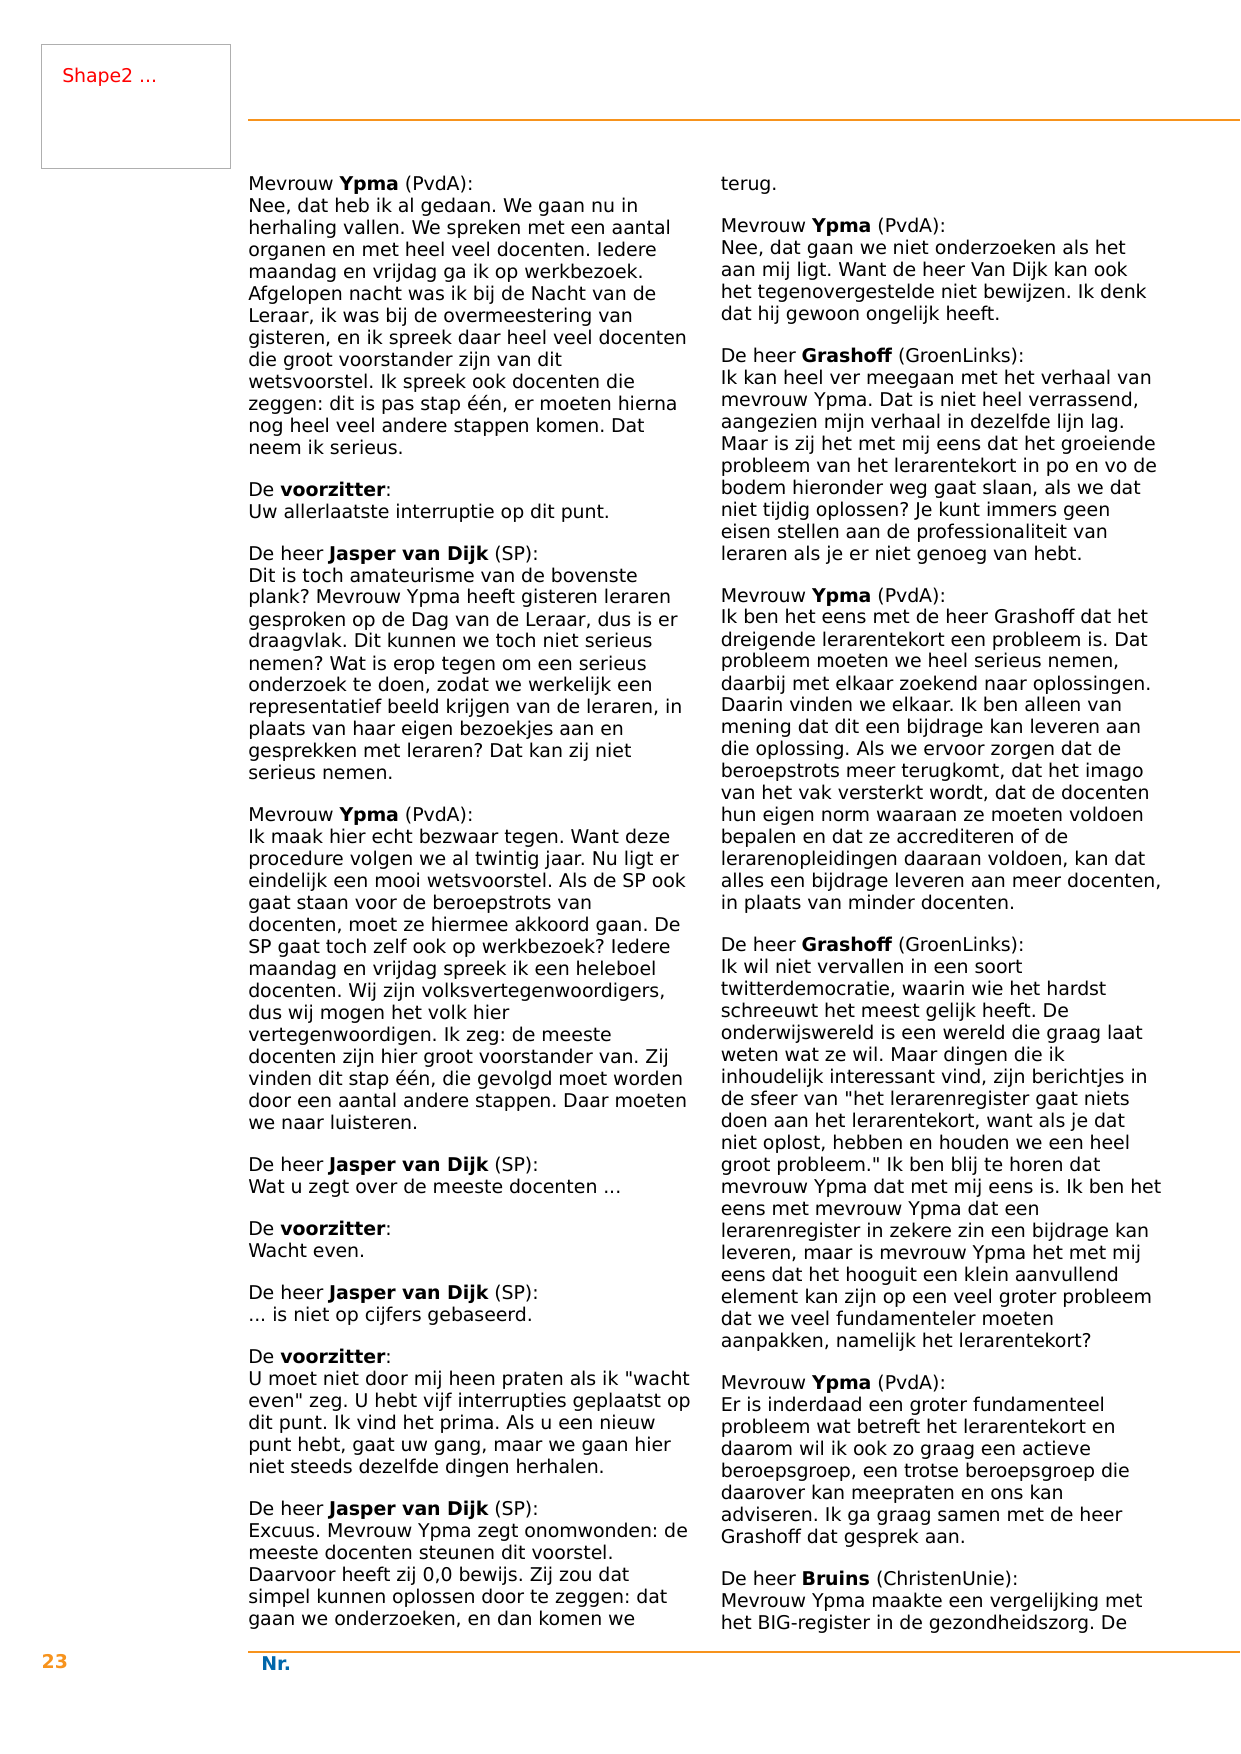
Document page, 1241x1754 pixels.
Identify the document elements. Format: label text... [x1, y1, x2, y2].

text Wacht even. [248, 1240, 691, 1262]
text Wat u zegt over de meeste docenten ... [248, 1176, 691, 1198]
text De heer Bruins (ChristenUnie): [721, 1568, 1163, 1589]
text De heer Jasper van Dijk (SP): [248, 1498, 691, 1520]
text Mevrouw Ypma (PvdA): [721, 584, 1163, 606]
text De heer Grashoff (GroenLinks): [721, 345, 1163, 367]
text De heer Jasper van Dijk (SP): [248, 542, 691, 564]
text De voorzitter: [248, 478, 691, 501]
text Mevrouw Ypma (PvdA): [721, 215, 1163, 237]
text De heer Jasper van Dijk (SP): [248, 1282, 691, 1304]
text De heer Jasper van Dijk (SP): [248, 1154, 691, 1176]
text Ik kan heel ver meegaan met het verhaal van mevrouw Ypma. Dat is niet heel verrassend, aangezien mijn verhaal in dezelfde lijn lag. Maar is zij het met mij eens dat het groeiende probleem van het lerarentekort in po en vo de bodem hieronder weg gaat slaan, als we dat niet tijdig oplossen? Je kunt immers geen eisen stellen aan de professionaliteit van leraren als je er niet genoeg van hebt. [721, 367, 1163, 564]
text Mevrouw Ypma (PvdA): [721, 1372, 1163, 1394]
text ... is niet op cijfers gebaseerd. [248, 1304, 691, 1326]
text De heer Grashoff (GroenLinks): [721, 934, 1163, 956]
text Er is inderdaad een groter fundamenteel probleem wat betreft het lerarentekort en daarom wil ik ook zo graag een actieve beroepsgroep, een trotse beroepsgroep die daarover kan meepraten en ons kan adviseren. Ik ga graag samen met de heer Grashoff dat gesprek aan. [721, 1394, 1163, 1548]
text terug. [721, 173, 1163, 195]
text De voorzitter: [248, 1218, 691, 1240]
text Excuus. Mevrouw Ypma zegt onomwonden: de meeste docenten steunen dit voorstel. Daarvoor heeft zij 0,0 bewijs. Zij zou dat simpel kunnen oplossen door te zeggen: dat gaan we onderzoeken, en dan komen we [248, 1520, 691, 1629]
text Mevrouw Ypma (PvdA): [248, 173, 691, 195]
text Ik wil niet vervallen in een soort twitterdemocratie, waarin wie het hardst schreeuwt het meest gelijk heeft. De onderwijswereld is een wereld die graag laat weten wat ze wil. Maar dingen die ik inhoudelijk interessant vind, zijn berichtjes in de sfeer van "het lerarenregister gaat niets doen aan het lerarentekort, want als je dat niet oplost, hebben en houden we een heel groot probleem." Ik ben blij te horen dat mevrouw Ypma dat met mij eens is. Ik ben het eens met mevrouw Ypma dat een lerarenregister in zekere zin een bijdrage kan leveren, maar is mevrouw Ypma het met mij eens dat het hooguit een klein aanvullend element kan zijn op een veel groter probleem dat we veel fundamenteler moeten aanpakken, namelijk het lerarentekort? [721, 956, 1163, 1352]
text Dit is toch amateurisme van de bovenste plank? Mevrouw Ypma heeft gisteren leraren gesproken op de Dag van de Leraar, dus is er draagvlak. Dit kunnen we toch niet serieus nemen? Wat is erop tegen om een serieus onderzoek te doen, zodat we werkelijk een representatief beeld krijgen van de leraren, in plaats van haar eigen bezoekjes aan en gesprekken met leraren? Dat kan zij niet serieus nemen. [248, 564, 691, 784]
text Uw allerlaatste interruptie op dit punt. [248, 501, 691, 522]
text De voorzitter: [248, 1346, 691, 1368]
text Nee, dat gaan we niet onderzoeken als het aan mij ligt. Want de heer Van Dijk kan ook het tegenovergestelde niet bewijzen. Ik denk dat hij gewoon ongelijk heeft. [721, 237, 1163, 325]
text Mevrouw Ypma maakte een vergelijking met het BIG-register in de gezondheidszorg. De [721, 1589, 1163, 1633]
text Ik maak hier echt bezwaar tegen. Want deze procedure volgen we al twintig jaar. Nu ligt er eindelijk een mooi wetsvoorstel. Als de SP ook gaat staan voor de beroepstrots van docenten, moet ze hiermee akkoord gaan. De SP gaat toch zelf ook op werkbezoek? Iedere maandag en vrijdag spreek ik een heleboel docenten. Wij zijn volksvertegenwoordigers, dus wij mogen het volk hier vertegenwoordigen. Ik zeg: de meeste docenten zijn hier groot voorstander van. Zij vinden dit stap één, die gevolgd moet worden door een aantal andere stappen. Daar moeten we naar luisteren. [248, 826, 691, 1134]
text Mevrouw Ypma (PvdA): [248, 804, 691, 826]
text Ik ben het eens met de heer Grashoff dat het dreigende lerarentekort een probleem is. Dat probleem moeten we heel serieus nemen, daarbij met elkaar zoekend naar oplossingen. Daarin vinden we elkaar. Ik ben alleen van mening dat dit een bijdrage kan leveren aan die oplossing. Als we ervoor zorgen dat de beroepstrots meer terugkomt, dat het imago van het vak versterkt wordt, dat de docenten hun eigen norm waaraan ze moeten voldoen bepalen en dat ze accrediteren of de lerarenopleidingen daaraan voldoen, kan dat alles een bijdrage leveren aan meer docenten, in plaats van minder docenten. [721, 606, 1163, 914]
text U moet niet door mij heen praten als ik "wacht even" zeg. U hebt vijf interrupties geplaatst op dit punt. Ik vind het prima. Als u een nieuw punt hebt, gaat uw gang, maar we gaan hier niet steeds dezelfde dingen herhalen. [248, 1368, 691, 1478]
text Nee, dat heb ik al gedaan. We gaan nu in herhaling vallen. We spreken met een aantal organen en met heel veel docenten. Iedere maandag en vrijdag ga ik op werkbezoek. Afgelopen nacht was ik bij de Nacht van de Leraar, ik was bij de overmeestering van gisteren, en ik spreek daar heel veel docenten die groot voorstander zijn van dit wetsvoorstel. Ik spreek ook docenten die zeggen: dit is pas stap één, er moeten hierna nog heel veel andere stappen komen. Dat neem ik serieus. [248, 195, 691, 458]
